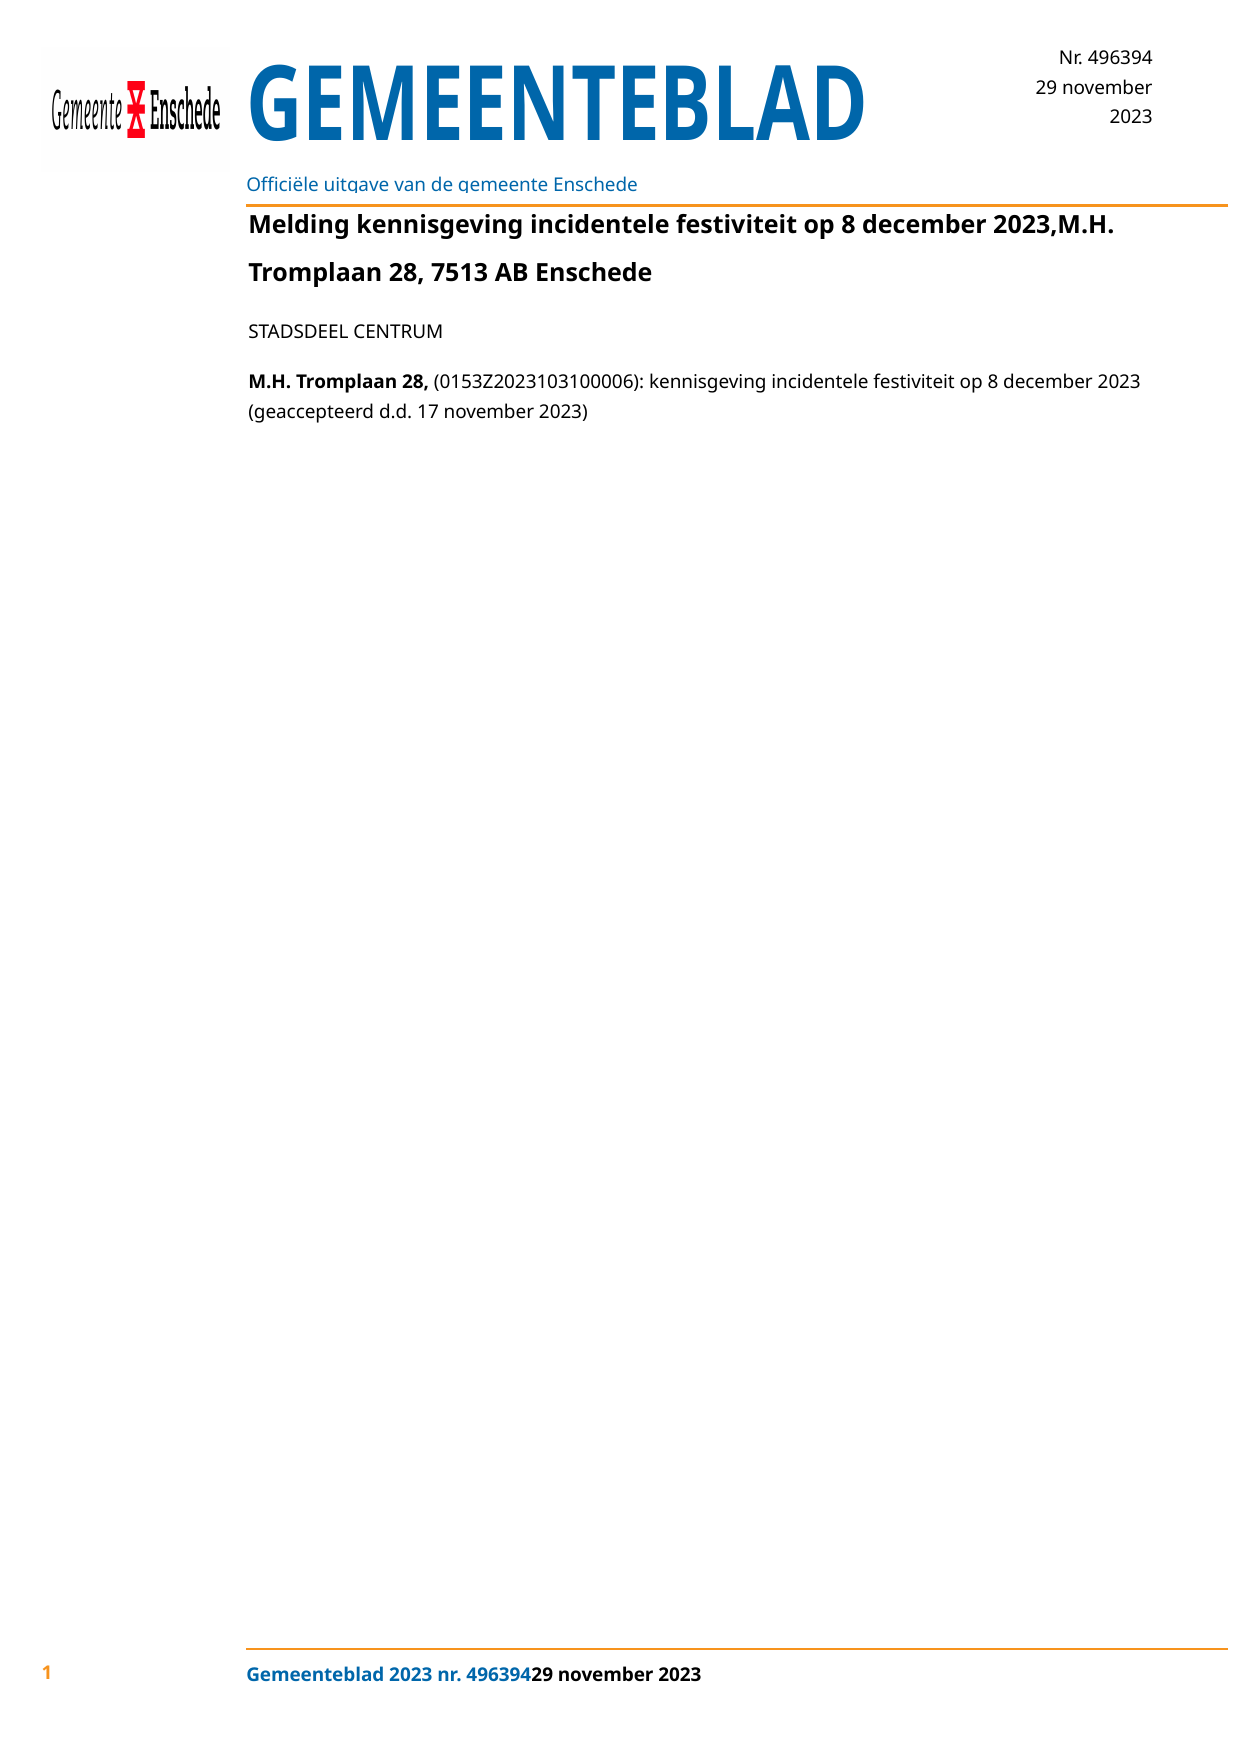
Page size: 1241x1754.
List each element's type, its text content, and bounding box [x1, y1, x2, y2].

text Melding kennisgeving incidentele festiviteit op 8 december 2023,M.H. Tromplaan 28, 7513 AB Enschede [248, 207, 1152, 288]
text STADSDEEL CENTRUM [248, 318, 1152, 344]
picture [41, 47, 231, 172]
text M.H. Tromplaan 28, (0153Z2023103100006): kennisgeving incidentele festiviteit op 8 december 2023 (geaccepteerd d.d. 17 november 2023) [248, 368, 1152, 424]
